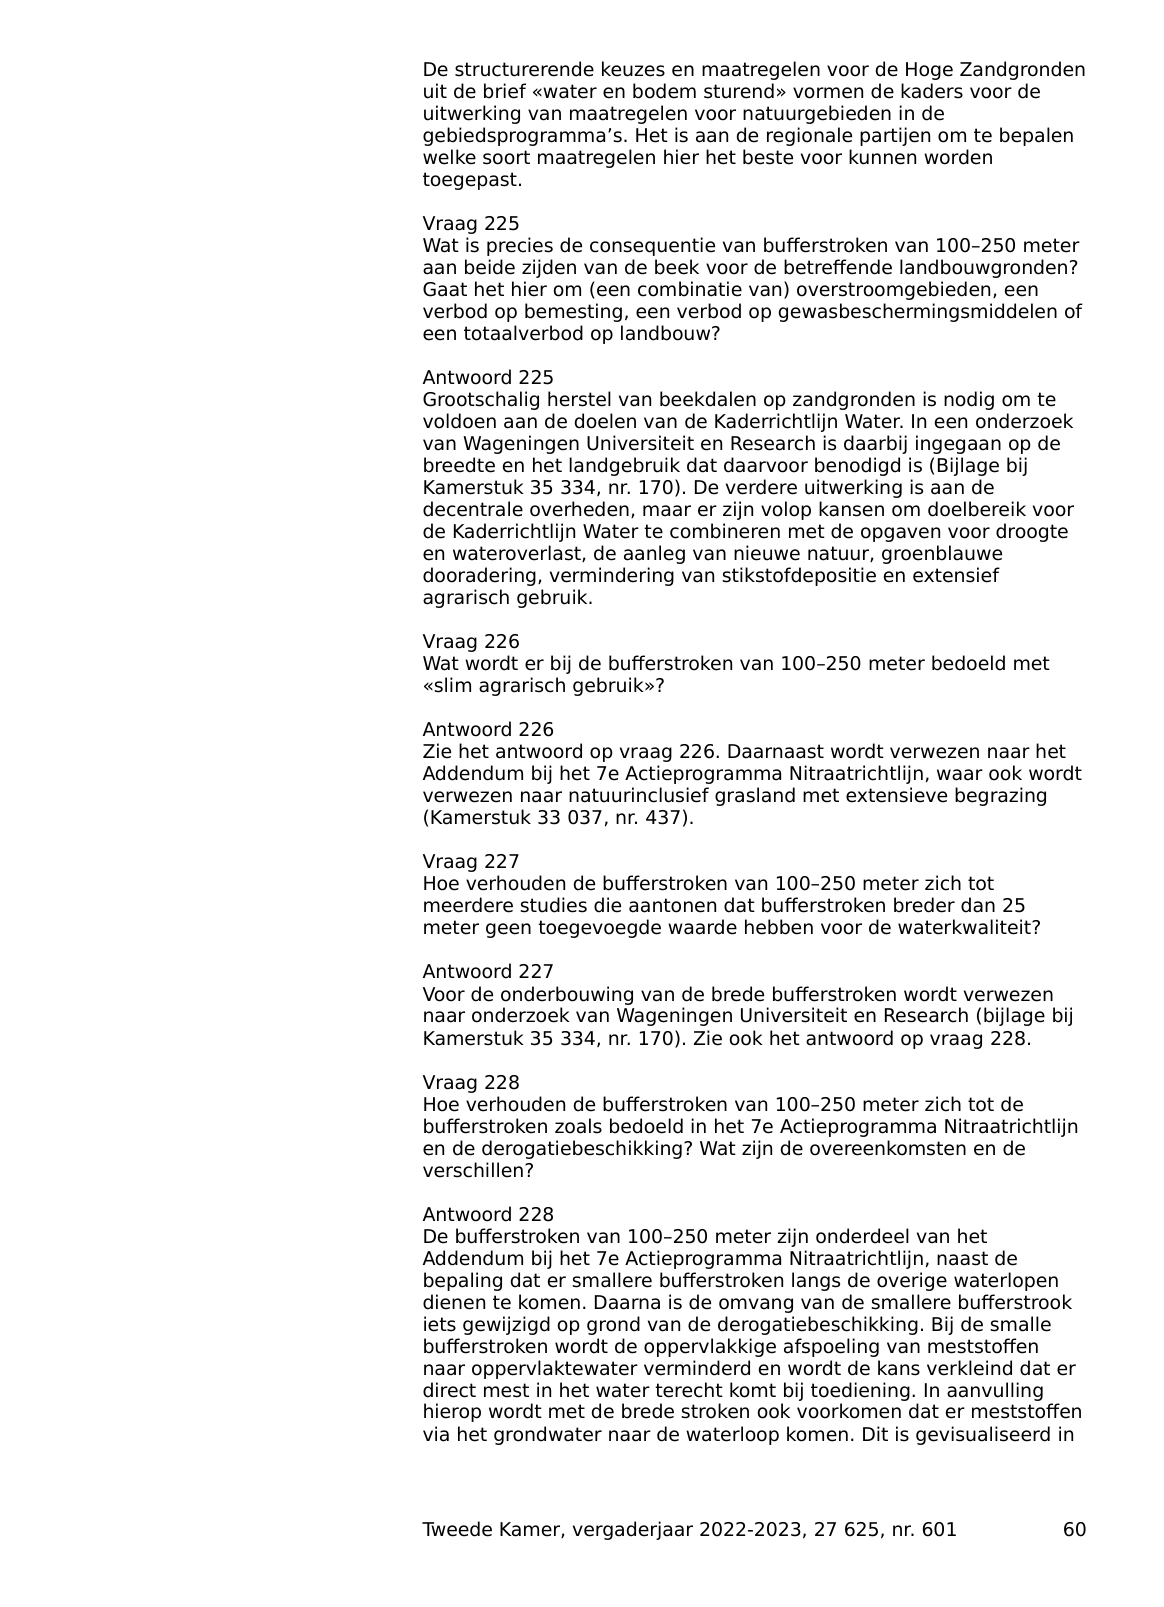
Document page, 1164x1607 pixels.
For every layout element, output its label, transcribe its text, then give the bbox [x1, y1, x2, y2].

text Vraag 226 [422, 631, 1087, 653]
text De structurerende keuzes en maatregelen voor de Hoge Zandgronden uit de brief «water en bodem sturend» vormen de kaders voor de uitwerking van maatregelen voor natuurgebieden in de gebiedsprogramma’s. Het is aan de regionale partijen om te bepalen welke soort maatregelen hier het beste voor kunnen worden toegepast. [422, 59, 1087, 191]
text Antwoord 227 [422, 961, 1087, 983]
text Antwoord 225 [422, 367, 1087, 389]
text Zie het antwoord op vraag 226. Daarnaast wordt verwezen naar het Addendum bij het 7e Actieprogramma Nitraatrichtlijn, waar ook wordt verwezen naar natuurinclusief grasland met extensieve begrazing (Kamerstuk 33 037, nr. 437). [422, 741, 1087, 829]
text Antwoord 226 [422, 719, 1087, 741]
text Vraag 228 [422, 1072, 1087, 1093]
text Vraag 225 [422, 213, 1087, 235]
text Hoe verhouden de bufferstroken van 100–250 meter zich tot meerdere studies die aantonen dat bufferstroken breder dan 25 meter geen toegevoegde waarde hebben voor de waterkwaliteit? [422, 873, 1087, 939]
text Antwoord 228 [422, 1204, 1087, 1226]
text Voor de onderbouwing van de brede bufferstroken wordt verwezen naar onderzoek van Wageningen Universiteit en Research (bijlage bij Kamerstuk 35 334, nr. 170). Zie ook het antwoord op vraag 228. [422, 983, 1087, 1049]
text Grootschalig herstel van beekdalen op zandgronden is nodig om te voldoen aan de doelen van de Kaderrichtlijn Water. In een onderzoek van Wageningen Universiteit en Research is daarbij ingegaan op de breedte en het landgebruik dat daarvoor benodigd is (Bijlage bij Kamerstuk 35 334, nr. 170). De verdere uitwerking is aan de decentrale overheden, maar er zijn volop kansen om doelbereik voor de Kaderrichtlijn Water te combineren met de opgaven voor droogte en wateroverlast, de aanleg van nieuwe natuur, groenblauwe dooradering, vermindering van stikstofdepositie en extensief agrarisch gebruik. [422, 389, 1087, 609]
text Wat is precies de consequentie van bufferstroken van 100–250 meter aan beide zijden van de beek voor de betreffende landbouwgronden? Gaat het hier om (een combinatie van) overstroomgebieden, een verbod op bemesting, een verbod op gewasbeschermingsmiddelen of een totaalverbod op landbouw? [422, 235, 1087, 345]
text Hoe verhouden de bufferstroken van 100–250 meter zich tot de bufferstroken zoals bedoeld in het 7e Actieprogramma Nitraatrichtlijn en de derogatiebeschikking? Wat zijn de overeenkomsten en de verschillen? [422, 1093, 1087, 1181]
text Wat wordt er bij de bufferstroken van 100–250 meter bedoeld met «slim agrarisch gebruik»? [422, 653, 1087, 697]
text De bufferstroken van 100–250 meter zijn onderdeel van het Addendum bij het 7e Actieprogramma Nitraatrichtlijn, naast de bepaling dat er smallere bufferstroken langs de overige waterlopen dienen te komen. Daarna is de omvang van de smallere bufferstrook iets gewijzigd op grond van de derogatiebeschikking. Bij de smalle bufferstroken wordt de oppervlakkige afspoeling van meststoffen naar oppervlaktewater verminderd en wordt de kans verkleind dat er direct mest in het water terecht komt bij toediening. In aanvulling hierop wordt met de brede stroken ook voorkomen dat er meststoffen via het grondwater naar de waterloop komen. Dit is gevisualiseerd in [422, 1226, 1087, 1445]
text Vraag 227 [422, 851, 1087, 873]
